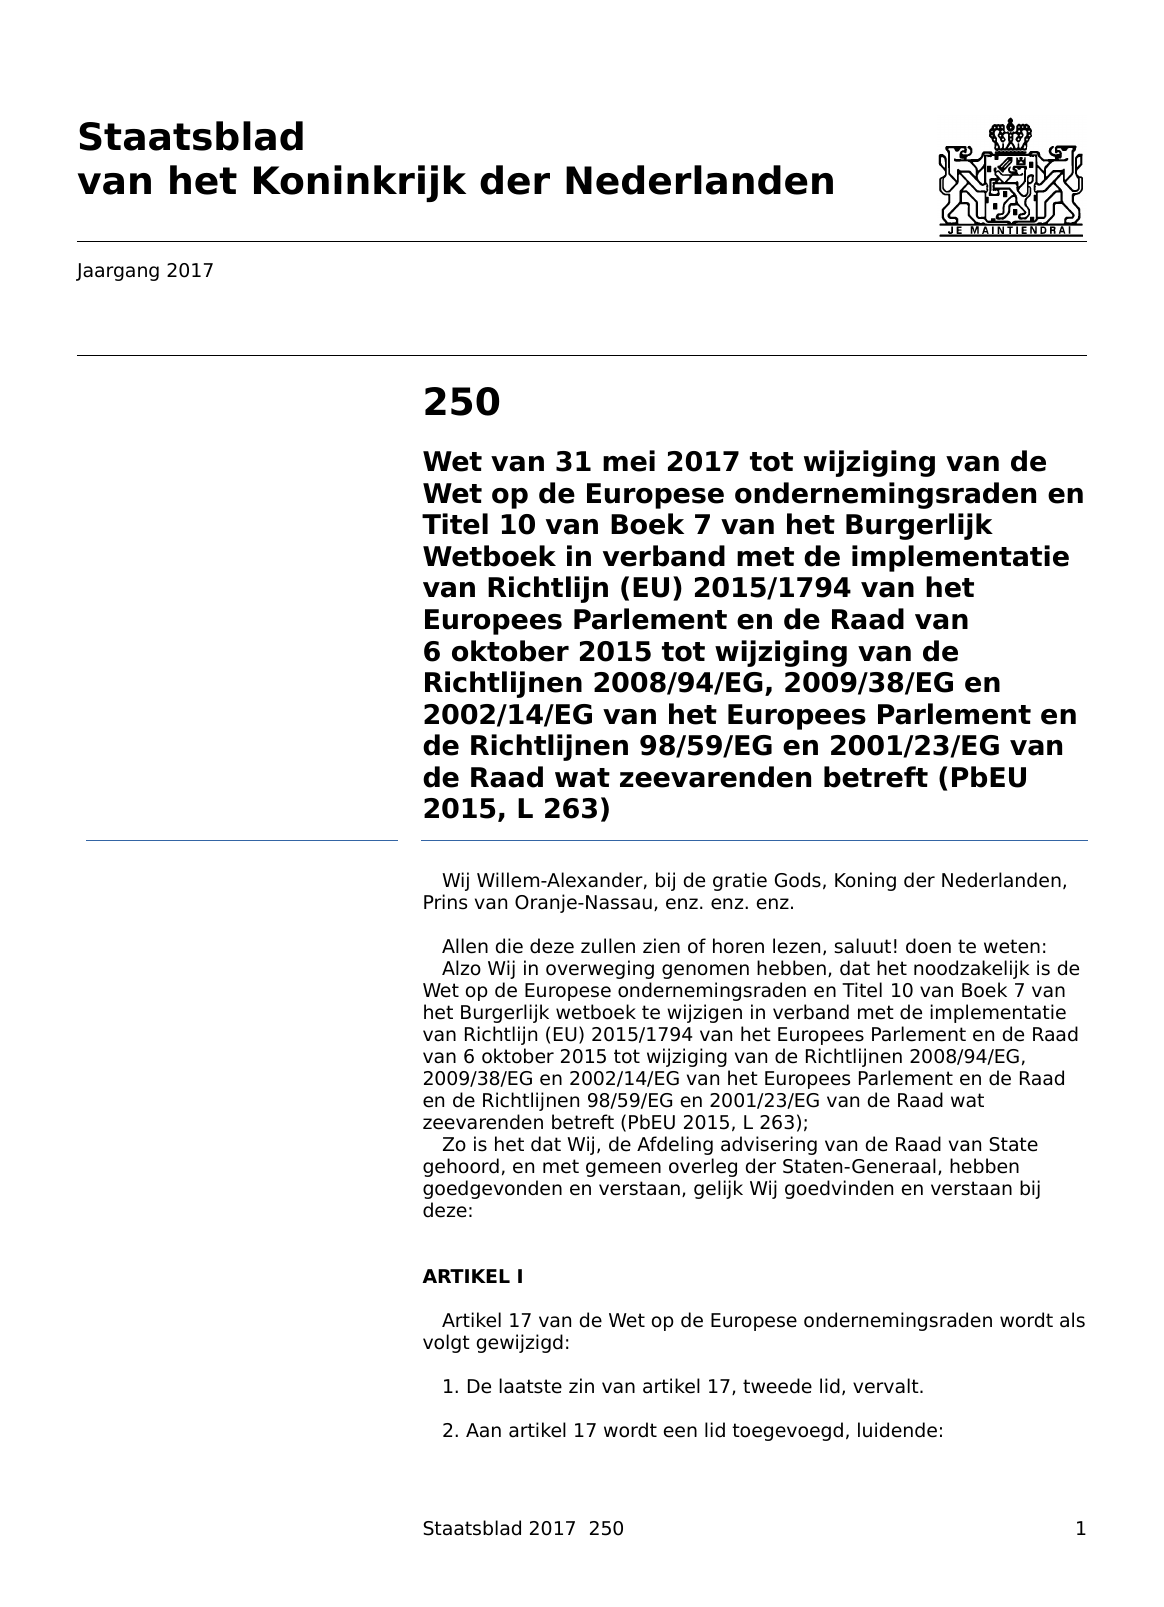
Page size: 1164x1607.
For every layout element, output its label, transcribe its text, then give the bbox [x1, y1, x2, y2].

table_cell Jaargang 2017 [77, 242, 1087, 355]
text Wij Willem-Alexander, bij de gratie Gods, Koning der Nederlanden, Prins van Oranje-Nassau, enz. enz. enz. [422, 870, 1087, 914]
picture [936, 115, 1087, 240]
text Zo is het dat Wij, de Afdeling advisering van de Raad van State gehoord, en met gemeen overleg der Staten-Generaal, hebben goedgevonden en verstaan, gelijk Wij goedvinden en verstaan bij deze: [422, 1134, 1087, 1222]
text Wet van 31 mei 2017 tot wijziging van de Wet op de Europese ondernemingsraden en Titel 10 van Boek 7 van het Burgerlijk Wetboek in verband met de implementatie van Richtlijn (EU) 2015/1794 van het Europees Parlement en de Raad van 6 oktober 2015 tot wijziging van de Richtlijnen 2008/94/EG, 2009/38/EG en 2002/14/EG van het Europees Parlement en de Richtlijnen 98/59/EG en 2001/23/EG van de Raad wat zeevarenden betreft (PbEU 2015, L 263) [422, 447, 1087, 825]
table_header [886, 100, 1087, 241]
text Artikel 17 van de Wet op de Europese ondernemingsraden wordt als volgt gewijzigd: [422, 1310, 1087, 1354]
text Alzo Wij in overweging genomen hebben, dat het noodzakelijk is de Wet op de Europese ondernemingsraden en Titel 10 van Boek 7 van het Burgerlijk wetboek te wijzigen in verband met de implementatie van Richtlijn (EU) 2015/1794 van het Europees Parlement en de Raad van 6 oktober 2015 tot wijziging van de Richtlijnen 2008/94/EG, 2009/38/EG en 2002/14/EG van het Europees Parlement en de Raad en de Richtlijnen 98/59/EG en 2001/23/EG van de Raad wat zeevarenden betreft (PbEU 2015, L 263); [422, 958, 1087, 1134]
text Allen die deze zullen zien of horen lezen, saluut! doen te weten: [422, 936, 1087, 958]
table_header Staatsblad van het Koninkrijk der Nederlanden [77, 100, 886, 241]
text 2. Aan artikel 17 wordt een lid toegevoegd, luidende: [422, 1420, 1087, 1442]
text 1. De laatste zin van artikel 17, tweede lid, vervalt. [422, 1376, 1087, 1398]
subtitle 250 [422, 381, 1087, 424]
subtitle ARTIKEL I [422, 1266, 1087, 1288]
